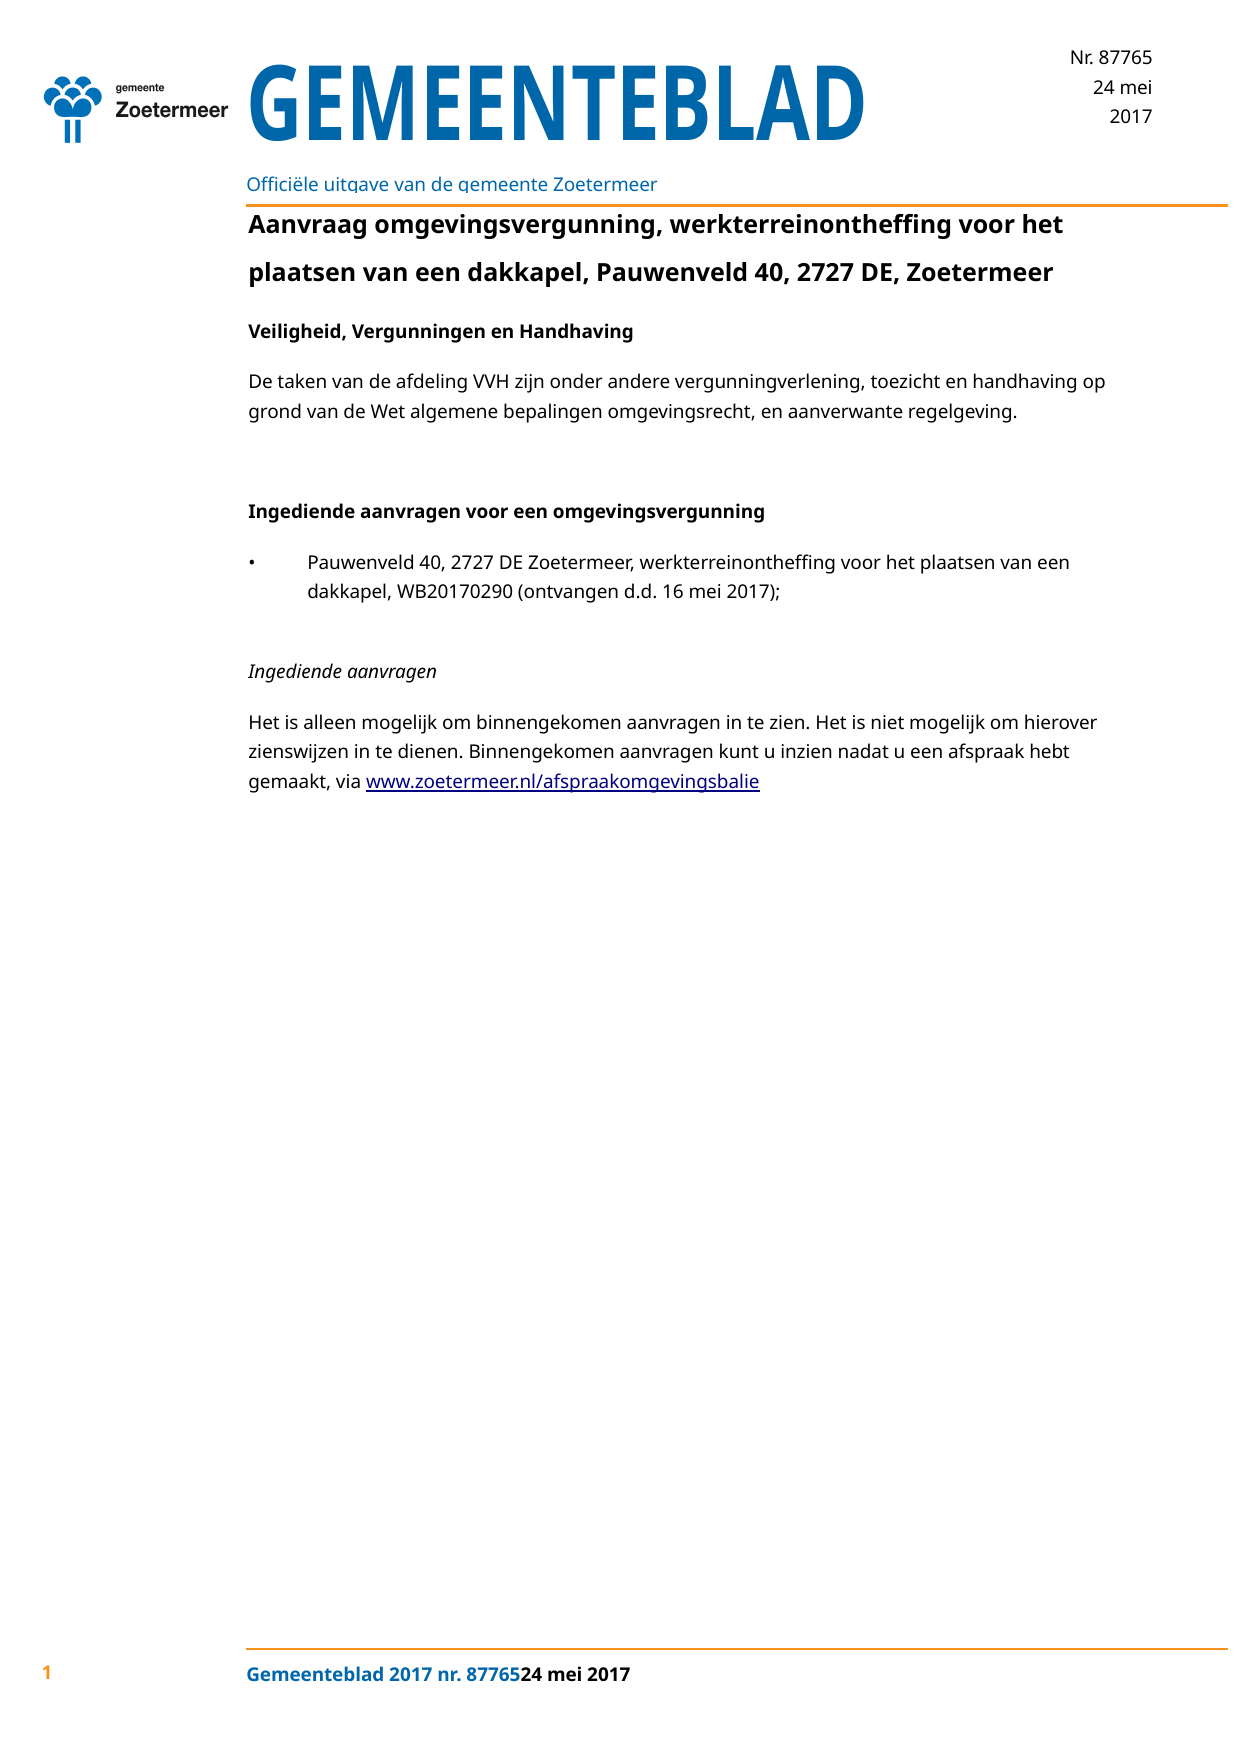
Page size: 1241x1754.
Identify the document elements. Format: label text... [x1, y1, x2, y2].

picture [41, 47, 231, 172]
text Ingediende aanvragen [248, 659, 1152, 684]
text Aanvraag omgevingsvergunning, werkterreinontheffing voor het plaatsen van een dakkapel, Pauwenveld 40, 2727 DE, Zoetermeer [248, 207, 1152, 288]
list Pauwenveld 40, 2727 DE Zoetermeer, werkterreinontheffing voor het plaatsen van een dakkapel, WB20170290 (ontvangen d.d. 16 mei 2017); [248, 549, 1152, 604]
text Ingediende aanvragen voor een omgevingsvergunning [248, 499, 1152, 524]
text De taken van de afdeling VVH zijn onder andere vergunningverlening, toezicht en handhaving op grond van de Wet algemene bepalingen omgevingsrecht, en aanverwante regelgeving. [248, 368, 1152, 424]
text Veiligheid, Vergunningen en Handhaving [248, 318, 1152, 344]
text Het is alleen mogelijk om binnengekomen aanvragen in te zien. Het is niet mogelijk om hierover zienswijzen in te dienen. Binnengekomen aanvragen kunt u inzien nadat u een afspraak hebt gemaakt, via www.zoetermeer.nl/afspraakomgevingsbalie [248, 709, 1152, 794]
